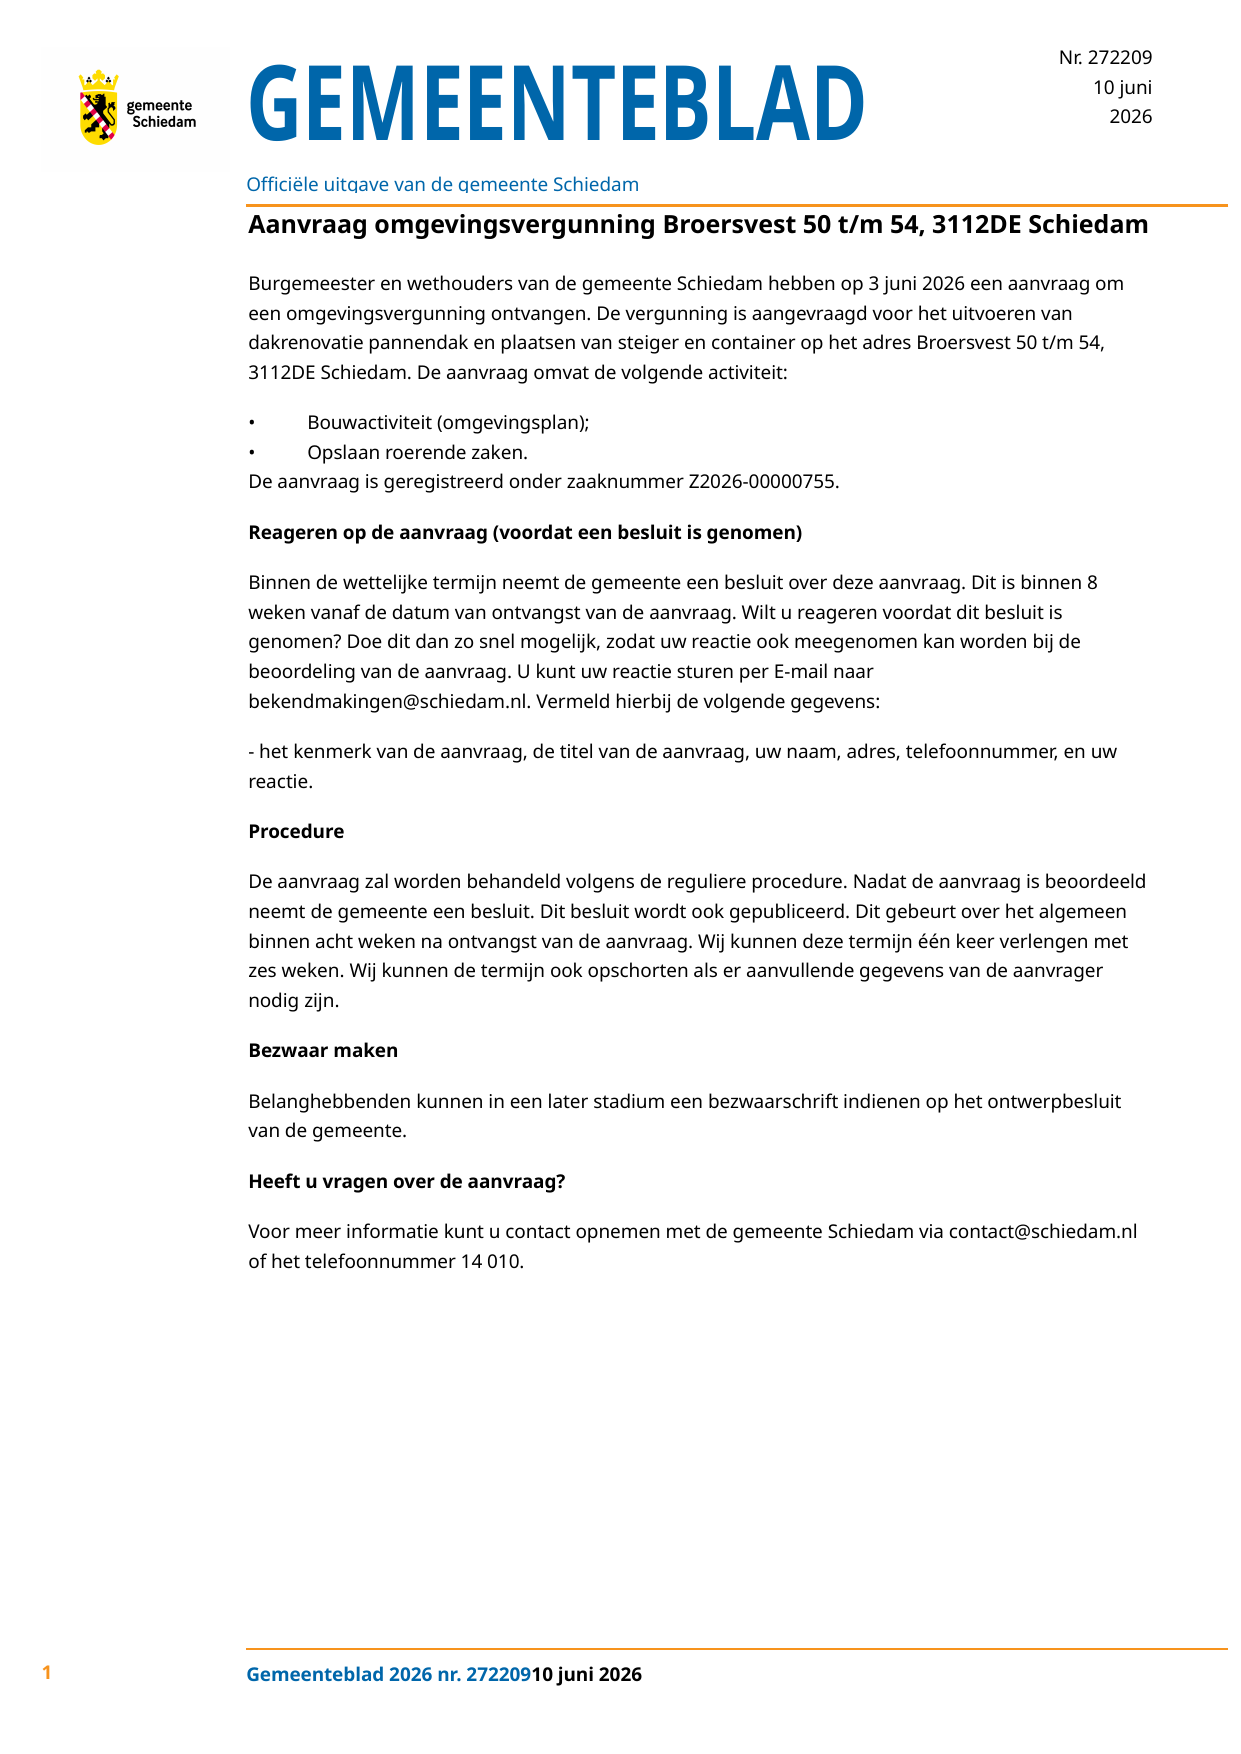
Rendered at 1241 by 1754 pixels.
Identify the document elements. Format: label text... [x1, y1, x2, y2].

text Aanvraag omgevingsvergunning Broersvest 50 t/m 54, 3112DE Schiedam [248, 207, 1152, 241]
text Heeft u vragen over de aanvraag? [248, 1168, 1152, 1193]
text - het kenmerk van de aanvraag, de titel van de aanvraag, uw naam, adres, telefoonnummer, en uw reactie. [248, 738, 1152, 793]
list Bouwactiviteit (omgevingsplan); [248, 409, 1152, 435]
text Burgemeester en wethouders van de gemeente Schiedam hebben op 3 juni 2026 een aanvraag om een omgevingsvergunning ontvangen. De vergunning is aangevraagd voor het uitvoeren van dakrenovatie pannendak en plaatsen van steiger en container op het adres Broersvest 50 t/m 54, 3112DE Schiedam. De aanvraag omvat de volgende activiteit: [248, 270, 1152, 385]
list Opslaan roerende zaken. [248, 439, 1152, 465]
text De aanvraag zal worden behandeld volgens de reguliere procedure. Nadat de aanvraag is beoordeeld neemt de gemeente een besluit. Dit besluit wordt ook gepubliceerd. Dit gebeurt over het algemeen binnen acht weken na ontvangst van de aanvraag. Wij kunnen deze termijn één keer verlengen met zes weken. Wij kunnen de termijn ook opschorten als er aanvullende gegevens van de aanvrager nodig zijn. [248, 869, 1152, 1013]
text Procedure [248, 818, 1152, 844]
picture [41, 47, 231, 172]
text Reageren op de aanvraag (voordat een besluit is genomen) [248, 519, 1152, 545]
text Voor meer informatie kunt u contact opnemen met de gemeente Schiedam via contact@schiedam.nl of het telefoonnummer 14 010. [248, 1218, 1152, 1273]
text Bezwaar maken [248, 1037, 1152, 1063]
text Binnen de wettelijke termijn neemt de gemeente een besluit over deze aanvraag. Dit is binnen 8 weken vanaf de datum van ontvangst van de aanvraag. Wilt u reageren voordat dit besluit is genomen? Doe dit dan zo snel mogelijk, zodat uw reactie ook meegenomen kan worden bij de beoordeling van de aanvraag. U kunt uw reactie sturen per E-mail naar bekendmakingen@schiedam.nl. Vermeld hierbij de volgende gegevens: [248, 569, 1152, 713]
text Belanghebbenden kunnen in een later stadium een bezwaarschrift indienen op het ontwerpbesluit van de gemeente. [248, 1088, 1152, 1143]
text De aanvraag is geregistreerd onder zaaknummer Z2026-00000755. [248, 469, 1152, 494]
